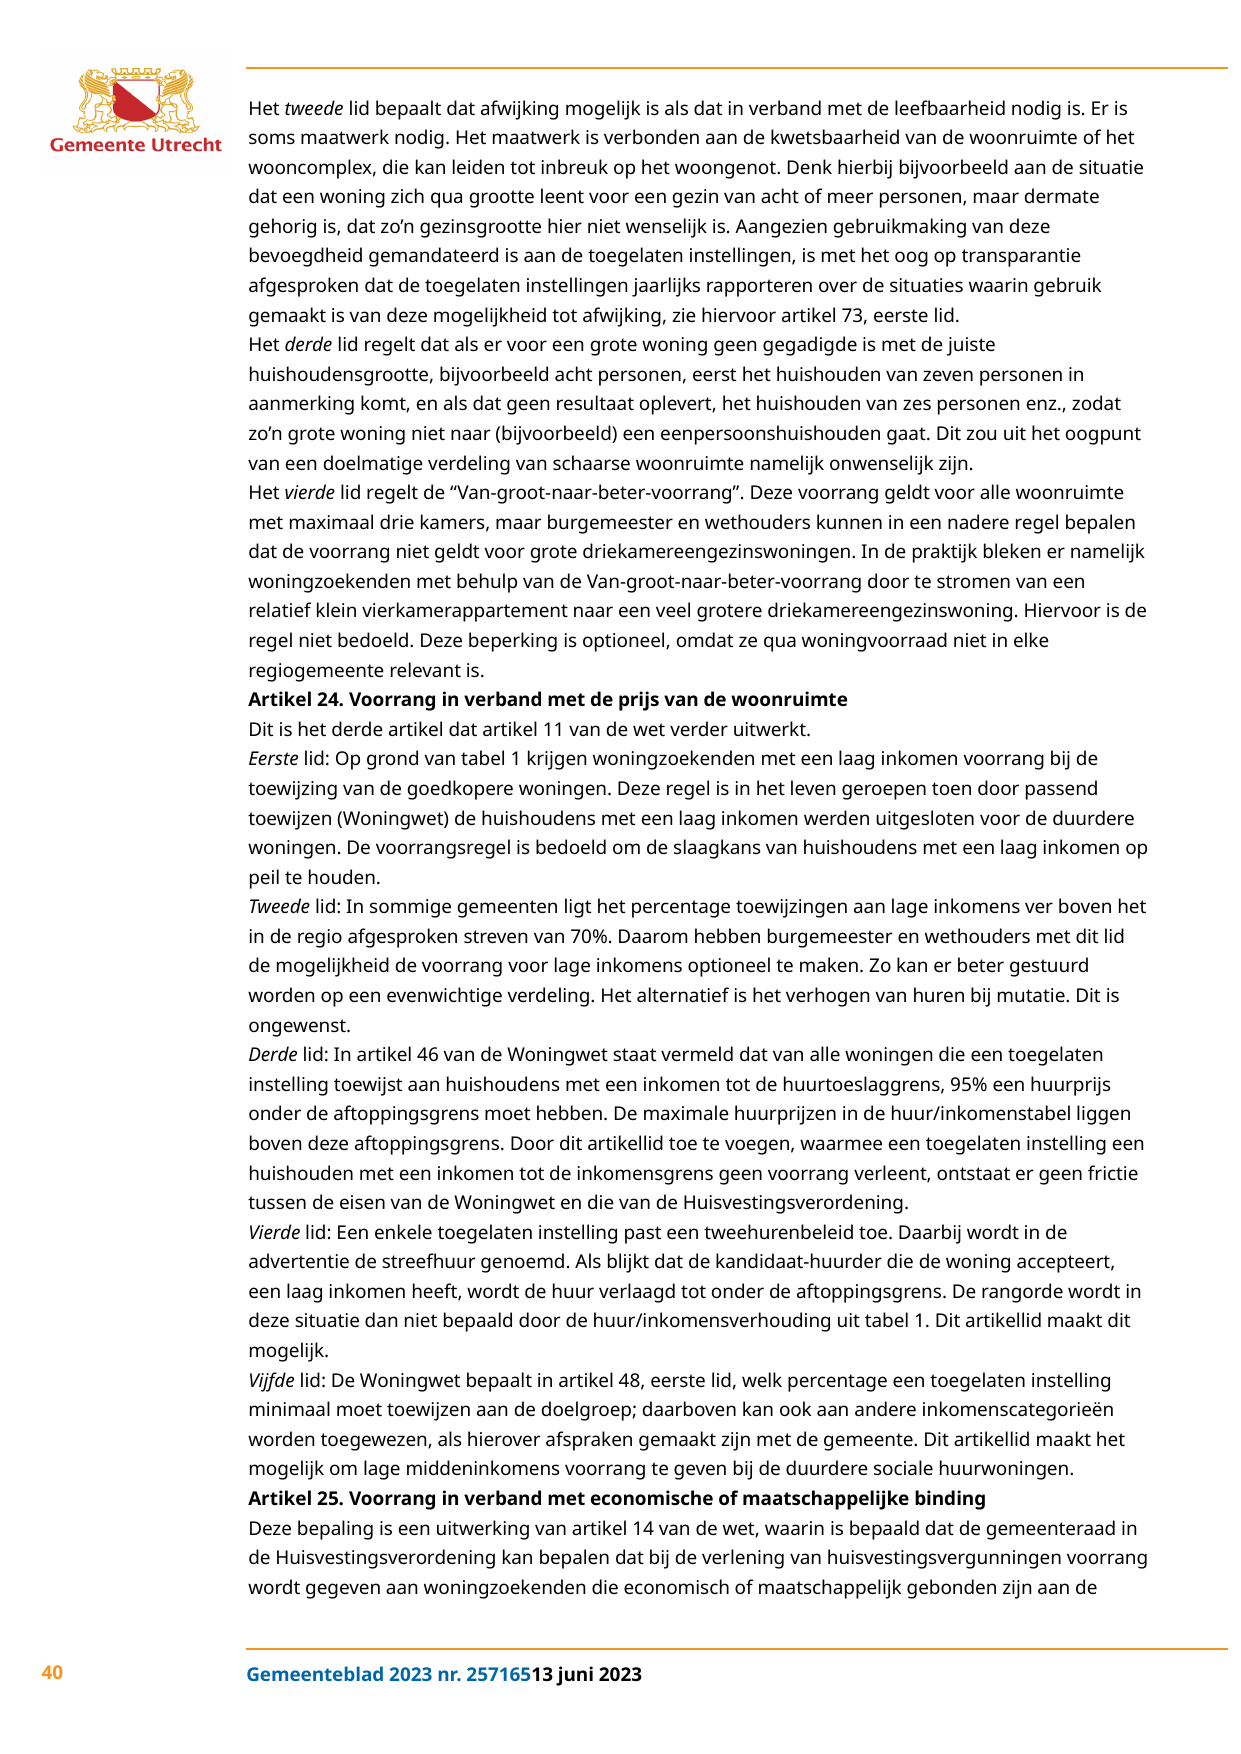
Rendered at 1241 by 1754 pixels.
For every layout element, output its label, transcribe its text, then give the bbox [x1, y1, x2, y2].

text Derde lid: In artikel 46 van de Woningwet staat vermeld dat van alle woningen die een toegelaten instelling toewijst aan huishoudens met een inkomen tot de huurtoeslaggrens, 95% een huurprijs onder de aftoppingsgrens moet hebben. De maximale huurprijzen in de huur/inkomenstabel liggen boven deze aftoppingsgrens. Door dit artikellid toe te voegen, waarmee een toegelaten instelling een huishouden met een inkomen tot de inkomensgrens geen voorrang verleent, ontstaat er geen frictie tussen de eisen van de Woningwet en die van de Huisvestingsverordening. [248, 1041, 1152, 1215]
text Vierde lid: Een enkele toegelaten instelling past een tweehurenbeleid toe. Daarbij wordt in de advertentie de streefhuur genoemd. Als blijkt dat de kandidaat-huurder die de woning accepteert, een laag inkomen heeft, wordt de huur verlaagd tot onder de aftoppingsgrens. De rangorde wordt in deze situatie dan niet bepaald door de huur/inkomensverhouding uit tabel 1. Dit artikellid maakt dit mogelijk. [248, 1219, 1152, 1363]
picture [41, 47, 231, 172]
text Tweede lid: In sommige gemeenten ligt het percentage toewijzingen aan lage inkomens ver boven het in de regio afgesproken streven van 70%. Daarom hebben burgemeester en wethouders met dit lid de mogelijkheid de voorrang voor lage inkomens optioneel te maken. Zo kan er beter gestuurd worden op een evenwichtige verdeling. Het alternatief is het verhogen van huren bij mutatie. Dit is ongewenst. [248, 893, 1152, 1038]
text Dit is het derde artikel dat artikel 11 van de wet verder uitwerkt. [248, 716, 1152, 742]
text Artikel 25. Voorrang in verband met economische of maatschappelijke binding [248, 1485, 1152, 1511]
text Vijfde lid: De Woningwet bepaalt in artikel 48, eerste lid, welk percentage een toegelaten instelling minimaal moet toewijzen aan de doelgroep; daarboven kan ook aan andere inkomenscategorieën worden toegewezen, als hierover afspraken gemaakt zijn met de gemeente. Dit artikellid maakt het mogelijk om lage middeninkomens voorrang te geven bij de duurdere sociale huurwoningen. [248, 1367, 1152, 1481]
text Eerste lid: Op grond van tabel 1 krijgen woningzoekenden met een laag inkomen voorrang bij de toewijzing van de goedkopere woningen. Deze regel is in het leven geroepen toen door passend toewijzen (Woningwet) de huishoudens met een laag inkomen werden uitgesloten voor de duurdere woningen. De voorrangsregel is bedoeld om de slaagkans van huishoudens met een laag inkomen op peil te houden. [248, 746, 1152, 890]
text Het vierde lid regelt de “Van-groot-naar-beter-voorrang”. Deze voorrang geldt voor alle woonruimte met maximaal drie kamers, maar burgemeester en wethouders kunnen in een nadere regel bepalen dat de voorrang niet geldt voor grote driekamereengezinswoningen. In de praktijk bleken er namelijk woningzoekenden met behulp van de Van-groot-naar-beter-voorrang door te stromen van een relatief klein vierkamerappartement naar een veel grotere driekamereengezinswoning. Hiervoor is de regel niet bedoeld. Deze beperking is optioneel, omdat ze qua woningvoorraad niet in elke regiogemeente relevant is. [248, 479, 1152, 683]
text Artikel 24. Voorrang in verband met de prijs van de woonruimte [248, 686, 1152, 712]
text Deze bepaling is een uitwerking van artikel 14 van de wet, waarin is bepaald dat de gemeenteraad in de Huisvestingsverordening kan bepalen dat bij de verlening van huisvestingsvergunningen voorrang wordt gegeven aan woningzoekenden die economisch of maatschappelijk gebonden zijn aan de [248, 1515, 1152, 1600]
text Het tweede lid bepaalt dat afwijking mogelijk is als dat in verband met de leefbaarheid nodig is. Er is soms maatwerk nodig. Het maatwerk is verbonden aan de kwetsbaarheid van de woonruimte of het wooncomplex, die kan leiden tot inbreuk op het woongenot. Denk hierbij bijvoorbeeld aan de situatie dat een woning zich qua grootte leent voor een gezin van acht of meer personen, maar dermate gehorig is, dat zo’n gezinsgrootte hier niet wenselijk is. Aangezien gebruikmaking van deze bevoegdheid gemandateerd is aan de toegelaten instellingen, is met het oog op transparantie afgesproken dat de toegelaten instellingen jaarlijks rapporteren over de situaties waarin gebruik gemaakt is van deze mogelijkheid tot afwijking, zie hiervoor artikel 73, eerste lid. [248, 95, 1152, 328]
text Het derde lid regelt dat als er voor een grote woning geen gegadigde is met de juiste huishoudensgrootte, bijvoorbeeld acht personen, eerst het huishouden van zeven personen in aanmerking komt, en als dat geen resultaat oplevert, het huishouden van zes personen enz., zodat zo’n grote woning niet naar (bijvoorbeeld) een eenpersoonshuishouden gaat. Dit zou uit het oogpunt van een doelmatige verdeling van schaarse woonruimte namelijk onwenselijk zijn. [248, 331, 1152, 476]
